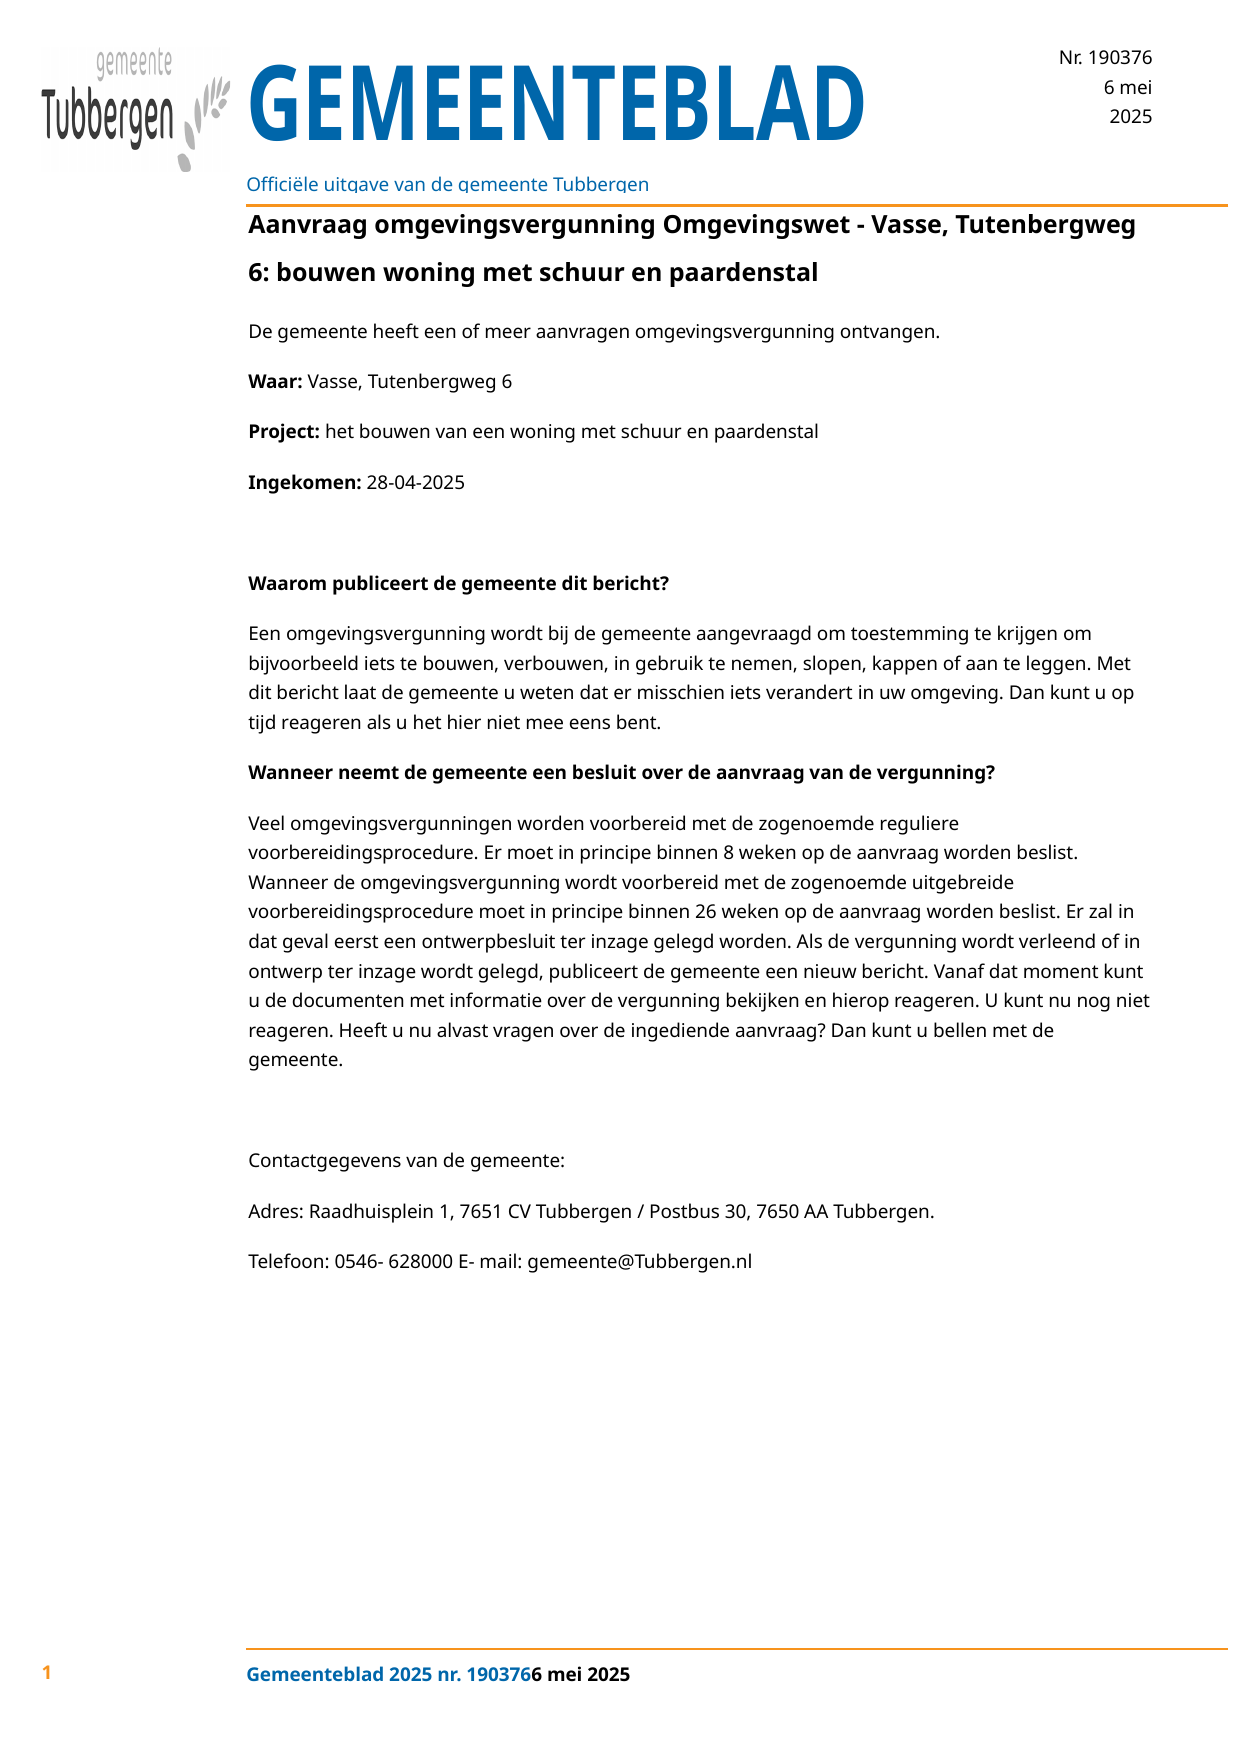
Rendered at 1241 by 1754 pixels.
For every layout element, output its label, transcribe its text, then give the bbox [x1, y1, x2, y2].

text Aanvraag omgevingsvergunning Omgevingswet - Vasse, Tutenbergweg 6: bouwen woning met schuur en paardenstal [248, 207, 1152, 288]
picture [41, 47, 231, 172]
text Wanneer neemt de gemeente een besluit over de aanvraag van de vergunning? [248, 759, 1152, 785]
text De gemeente heeft een of meer aanvragen omgevingsvergunning ontvangen. [248, 318, 1152, 344]
text Waarom publiceert de gemeente dit bericht? [248, 570, 1152, 596]
text Waar: Vasse, Tutenbergweg 6 [248, 368, 1152, 394]
text Adres: Raadhuisplein 1, 7651 CV Tubbergen / Postbus 30, 7650 AA Tubbergen. [248, 1198, 1152, 1224]
text Project: het bouwen van een woning met schuur en paardenstal [248, 419, 1152, 444]
text Telefoon: 0546- 628000 E- mail: gemeente@Tubbergen.nl [248, 1248, 1152, 1274]
text Contactgegevens van de gemeente: [248, 1147, 1152, 1173]
text Een omgevingsvergunning wordt bij de gemeente aangevraagd om toestemming te krijgen om bijvoorbeeld iets te bouwen, verbouwen, in gebruik te nemen, slopen, kappen of aan te leggen. Met dit bericht laat de gemeente u weten dat er misschien iets verandert in uw omgeving. Dan kunt u op tijd reageren als u het hier niet mee eens bent. [248, 620, 1152, 735]
text Ingekomen: 28-04-2025 [248, 469, 1152, 495]
text Veel omgevingsvergunningen worden voorbereid met de zogenoemde reguliere voorbereidingsprocedure. Er moet in principe binnen 8 weken op de aanvraag worden beslist. Wanneer de omgevingsvergunning wordt voorbereid met de zogenoemde uitgebreide voorbereidingsprocedure moet in principe binnen 26 weken op de aanvraag worden beslist. Er zal in dat geval eerst een ontwerpbesluit ter inzage gelegd worden. Als de vergunning wordt verleend of in ontwerp ter inzage wordt gelegd, publiceert de gemeente een nieuw bericht. Vanaf dat moment kunt u de documenten met informatie over de vergunning bekijken en hierop reageren. U kunt nu nog niet reageren. Heeft u nu alvast vragen over de ingediende aanvraag? Dan kunt u bellen met de gemeente. [248, 810, 1152, 1072]
